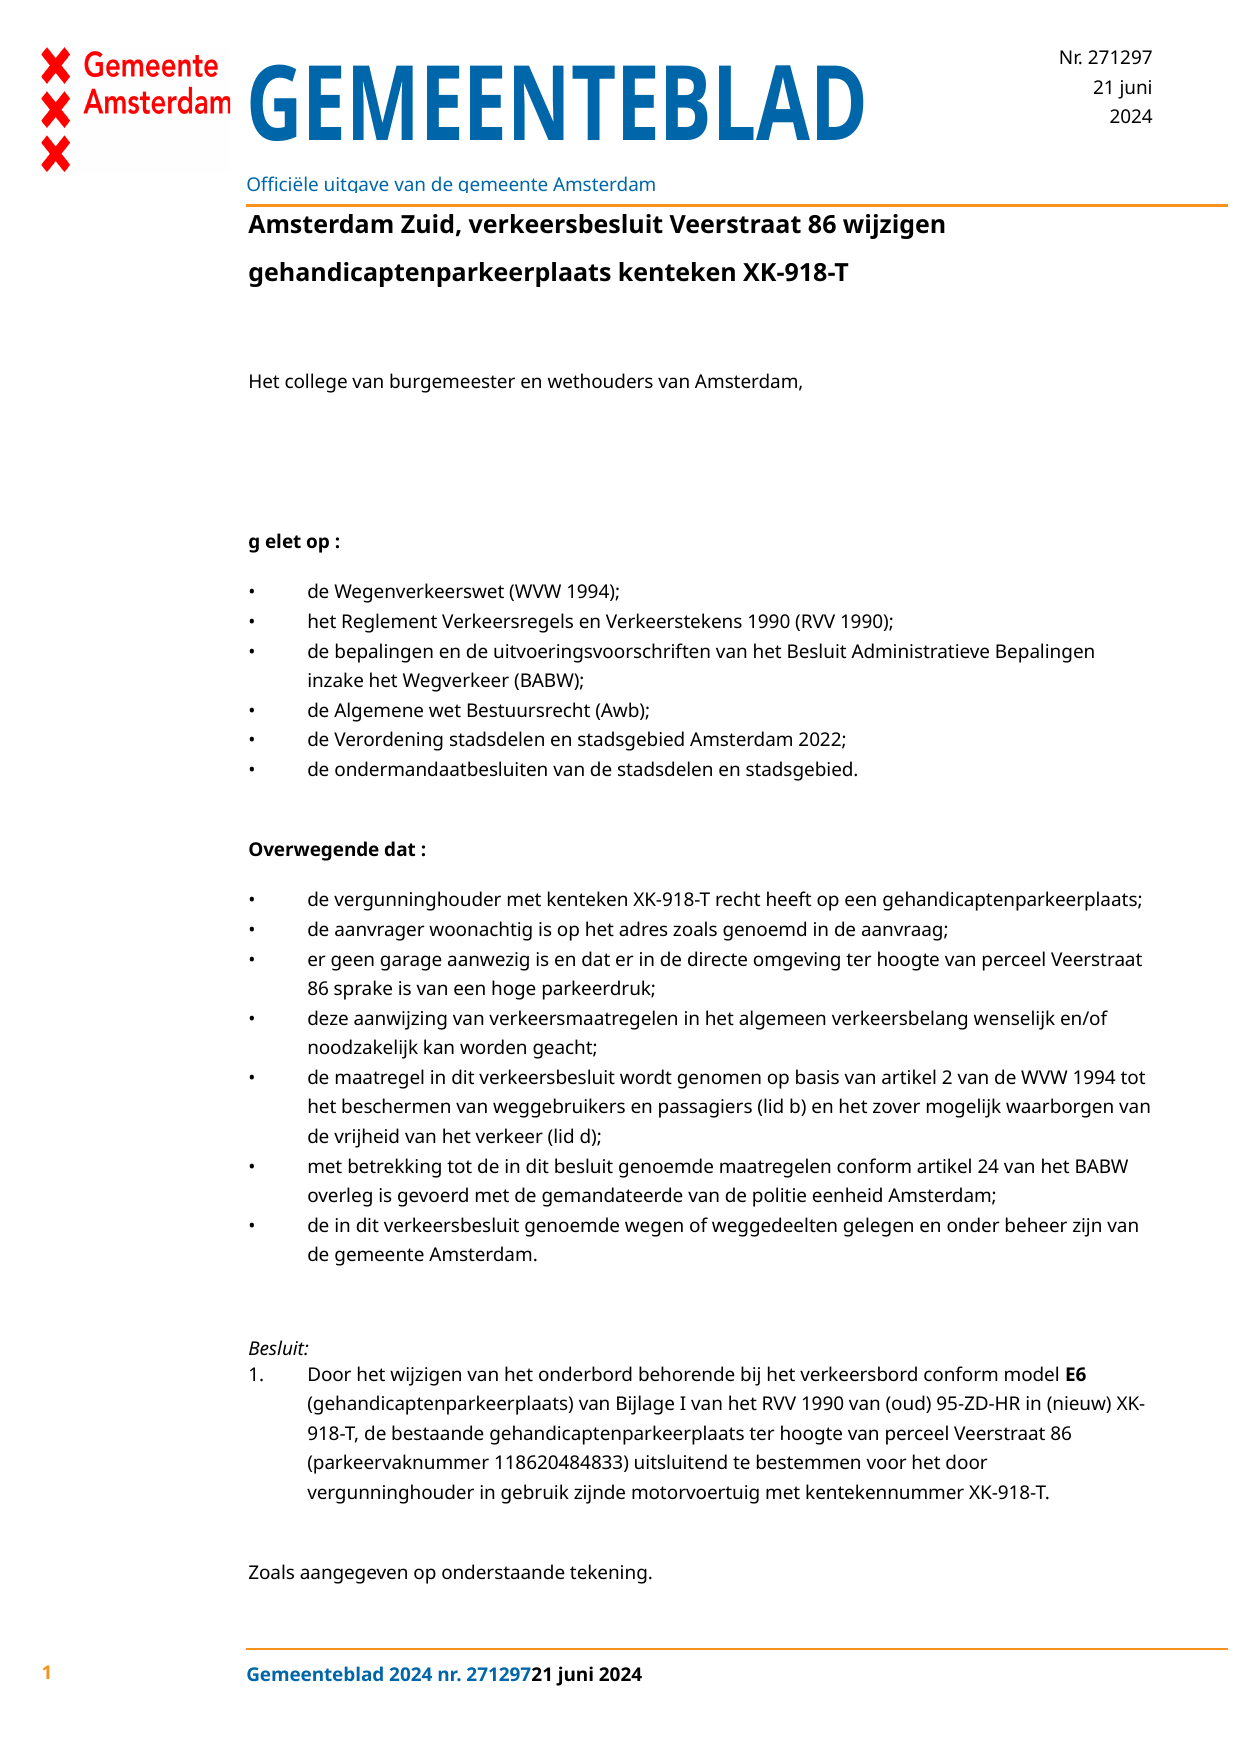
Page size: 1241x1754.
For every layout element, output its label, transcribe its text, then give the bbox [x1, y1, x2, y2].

list de in dit verkeersbesluit genoemde wegen of weggedeelten gelegen en onder beheer zijn van de gemeente Amsterdam. [248, 1212, 1152, 1267]
list de aanvrager woonachtig is op het adres zoals genoemd in de aanvraag; [248, 916, 1152, 942]
list de Wegenverkeerswet (WVW 1994); [248, 579, 1152, 604]
text Amsterdam Zuid, verkeersbesluit Veerstraat 86 wijzigen gehandicaptenparkeerplaats kenteken XK-918-T [248, 207, 1152, 288]
list Door het wijzigen van het onderbord behorende bij het verkeersbord conform model E6 (gehandicaptenparkeerplaats) van Bijlage I van het RVV 1990 van (oud) 95-ZD-HR in (nieuw) XK-918-T, de bestaande gehandicaptenparkeerplaats ter hoogte van perceel Veerstraat 86 (parkeervaknummer 118620484833) uitsluitend te bestemmen voor het door vergunninghouder in gebruik zijnde motorvoertuig met kentekennummer XK-918-T. [248, 1361, 1152, 1505]
list het Reglement Verkeersregels en Verkeerstekens 1990 (RVV 1990); [248, 608, 1152, 634]
list de Verordening stadsdelen en stadsgebied Amsterdam 2022; [248, 727, 1152, 752]
list de bepalingen en de uitvoeringsvoorschriften van het Besluit Administratieve Bepalingen inzake het Wegverkeer (BABW); [248, 638, 1152, 693]
text g elet op : [248, 528, 1152, 554]
list er geen garage aanwezig is en dat er in de directe omgeving ter hoogte van perceel Veerstraat 86 sprake is van een hoge parkeerdruk; [248, 946, 1152, 1001]
list de maatregel in dit verkeersbesluit wordt genomen op basis van artikel 2 van de WVW 1994 tot het beschermen van weggebruikers en passagiers (lid b) en het zover mogelijk waarborgen van de vrijheid van het verkeer (lid d); [248, 1064, 1152, 1149]
text Zoals aangegeven op onderstaande tekening. [248, 1559, 1152, 1585]
text Overwegende dat : [248, 836, 1152, 862]
list de ondermandaatbesluiten van de stadsdelen en stadsgebied. [248, 756, 1152, 782]
list met betrekking tot de in dit besluit genoemde maatregelen conform artikel 24 van het BABW overleg is gevoerd met de gemandateerde van de politie eenheid Amsterdam; [248, 1153, 1152, 1208]
text Besluit: [248, 1335, 1152, 1361]
list de Algemene wet Bestuursrecht (Awb); [248, 697, 1152, 723]
text Het college van burgemeester en wethouders van Amsterdam, [248, 368, 1152, 394]
list de vergunninghouder met kenteken XK-918-T recht heeft op een gehandicaptenparkeerplaats; [248, 887, 1152, 912]
picture [41, 47, 231, 172]
list deze aanwijzing van verkeersmaatregelen in het algemeen verkeersbelang wenselijk en/of noodzakelijk kan worden geacht; [248, 1005, 1152, 1060]
